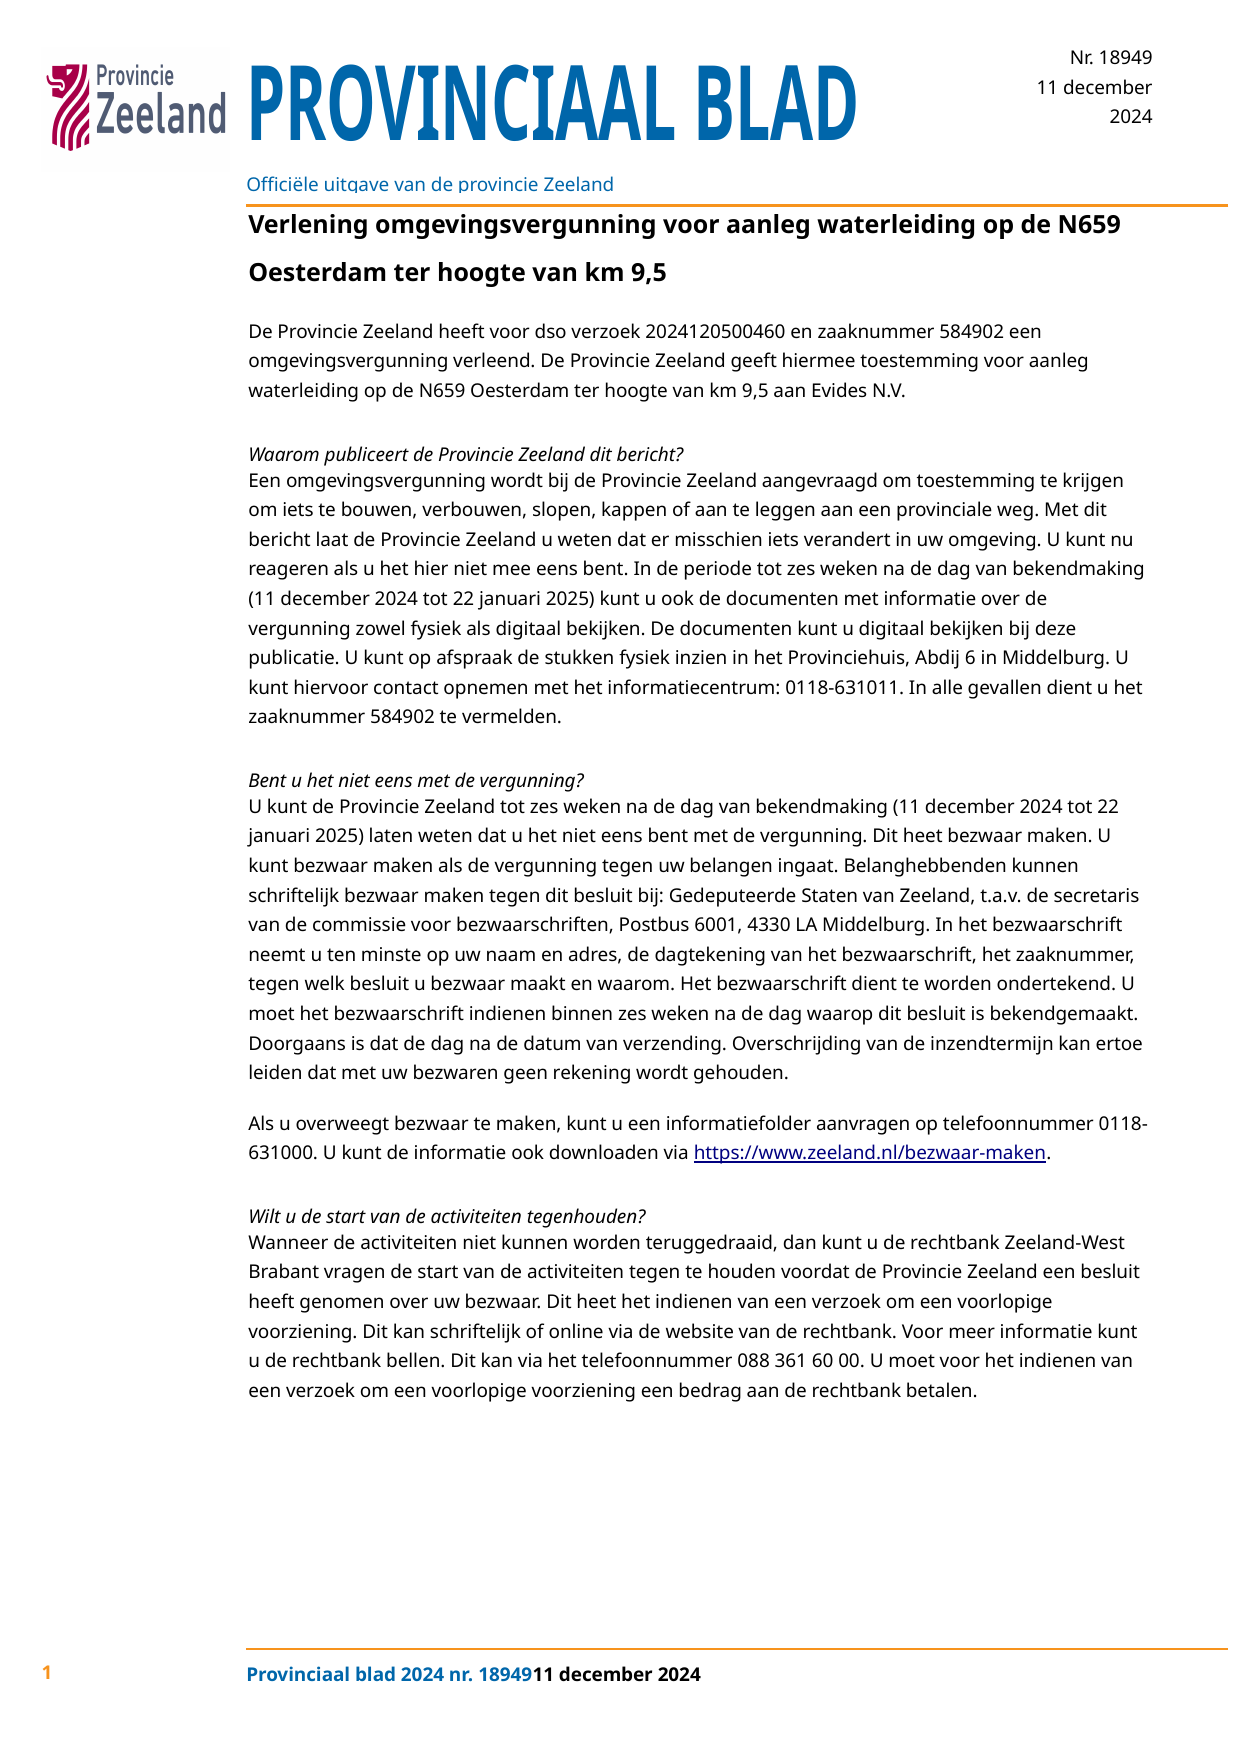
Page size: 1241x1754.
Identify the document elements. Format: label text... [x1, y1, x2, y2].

text Wilt u de start van de activiteiten tegenhouden? [248, 1203, 1152, 1229]
text De Provincie Zeeland heeft voor dso verzoek 2024120500460 en zaaknummer 584902 een omgevingsvergunning verleend. De Provincie Zeeland geeft hiermee toestemming voor aanleg waterleiding op de N659 Oesterdam ter hoogte van km 9,5 aan Evides N.V. [248, 318, 1152, 403]
picture [41, 47, 231, 172]
text Bent u het niet eens met de vergunning? [248, 767, 1152, 793]
text Verlening omgevingsvergunning voor aanleg waterleiding op de N659 Oesterdam ter hoogte van km 9,5 [248, 207, 1152, 288]
text Een omgevingsvergunning wordt bij de Provincie Zeeland aangevraagd om toestemming te krijgen om iets te bouwen, verbouwen, slopen, kappen of aan te leggen aan een provinciale weg. Met dit bericht laat de Provincie Zeeland u weten dat er misschien iets verandert in uw omgeving. U kunt nu reageren als u het hier niet mee eens bent. In de periode tot zes weken na de dag van bekendmaking (11 december 2024 tot 22 januari 2025) kunt u ook de documenten met informatie over de vergunning zowel fysiek als digitaal bekijken. De documenten kunt u digitaal bekijken bij deze publicatie. U kunt op afspraak de stukken fysiek inzien in het Provinciehuis, Abdij 6 in Middelburg. U kunt hiervoor contact opnemen met het informatiecentrum: 0118-631011. In alle gevallen dient u het zaaknummer 584902 te vermelden. [248, 467, 1152, 729]
text Wanneer de activiteiten niet kunnen worden teruggedraaid, dan kunt u de rechtbank Zeeland-West Brabant vragen de start van de activiteiten tegen te houden voordat de Provincie Zeeland een besluit heeft genomen over uw bezwaar. Dit heet het indienen van een verzoek om een voorlopige voorziening. Dit kan schriftelijk of online via de website van de rechtbank. Voor meer informatie kunt u de rechtbank bellen. Dit kan via het telefoonnummer 088 361 60 00. U moet voor het indienen van een verzoek om een voorlopige voorziening een bedrag aan de rechtbank betalen. [248, 1229, 1152, 1403]
text Waarom publiceert de Provincie Zeeland dit bericht? [248, 441, 1152, 467]
text Als u overweegt bezwaar te maken, kunt u een informatiefolder aanvragen op telefoonnummer 0118-631000. U kunt de informatie ook downloaden via https://www.zeeland.nl/bezwaar-maken. [248, 1110, 1152, 1165]
text U kunt de Provincie Zeeland tot zes weken na de dag van bekendmaking (11 december 2024 tot 22 januari 2025) laten weten dat u het niet eens bent met de vergunning. Dit heet bezwaar maken. U kunt bezwaar maken als de vergunning tegen uw belangen ingaat. Belanghebbenden kunnen schriftelijk bezwaar maken tegen dit besluit bij: Gedeputeerde Staten van Zeeland, t.a.v. de secretaris van de commissie voor bezwaarschriften, Postbus 6001, 4330 LA Middelburg. In het bezwaarschrift neemt u ten minste op uw naam en adres, de dagtekening van het bezwaarschrift, het zaaknummer, tegen welk besluit u bezwaar maakt en waarom. Het bezwaarschrift dient te worden ondertekend. U moet het bezwaarschrift indienen binnen zes weken na de dag waarop dit besluit is bekendgemaakt. Doorgaans is dat de dag na de datum van verzending. Overschrijding van de inzendtermijn kan ertoe leiden dat met uw bezwaren geen rekening wordt gehouden. [248, 793, 1152, 1085]
